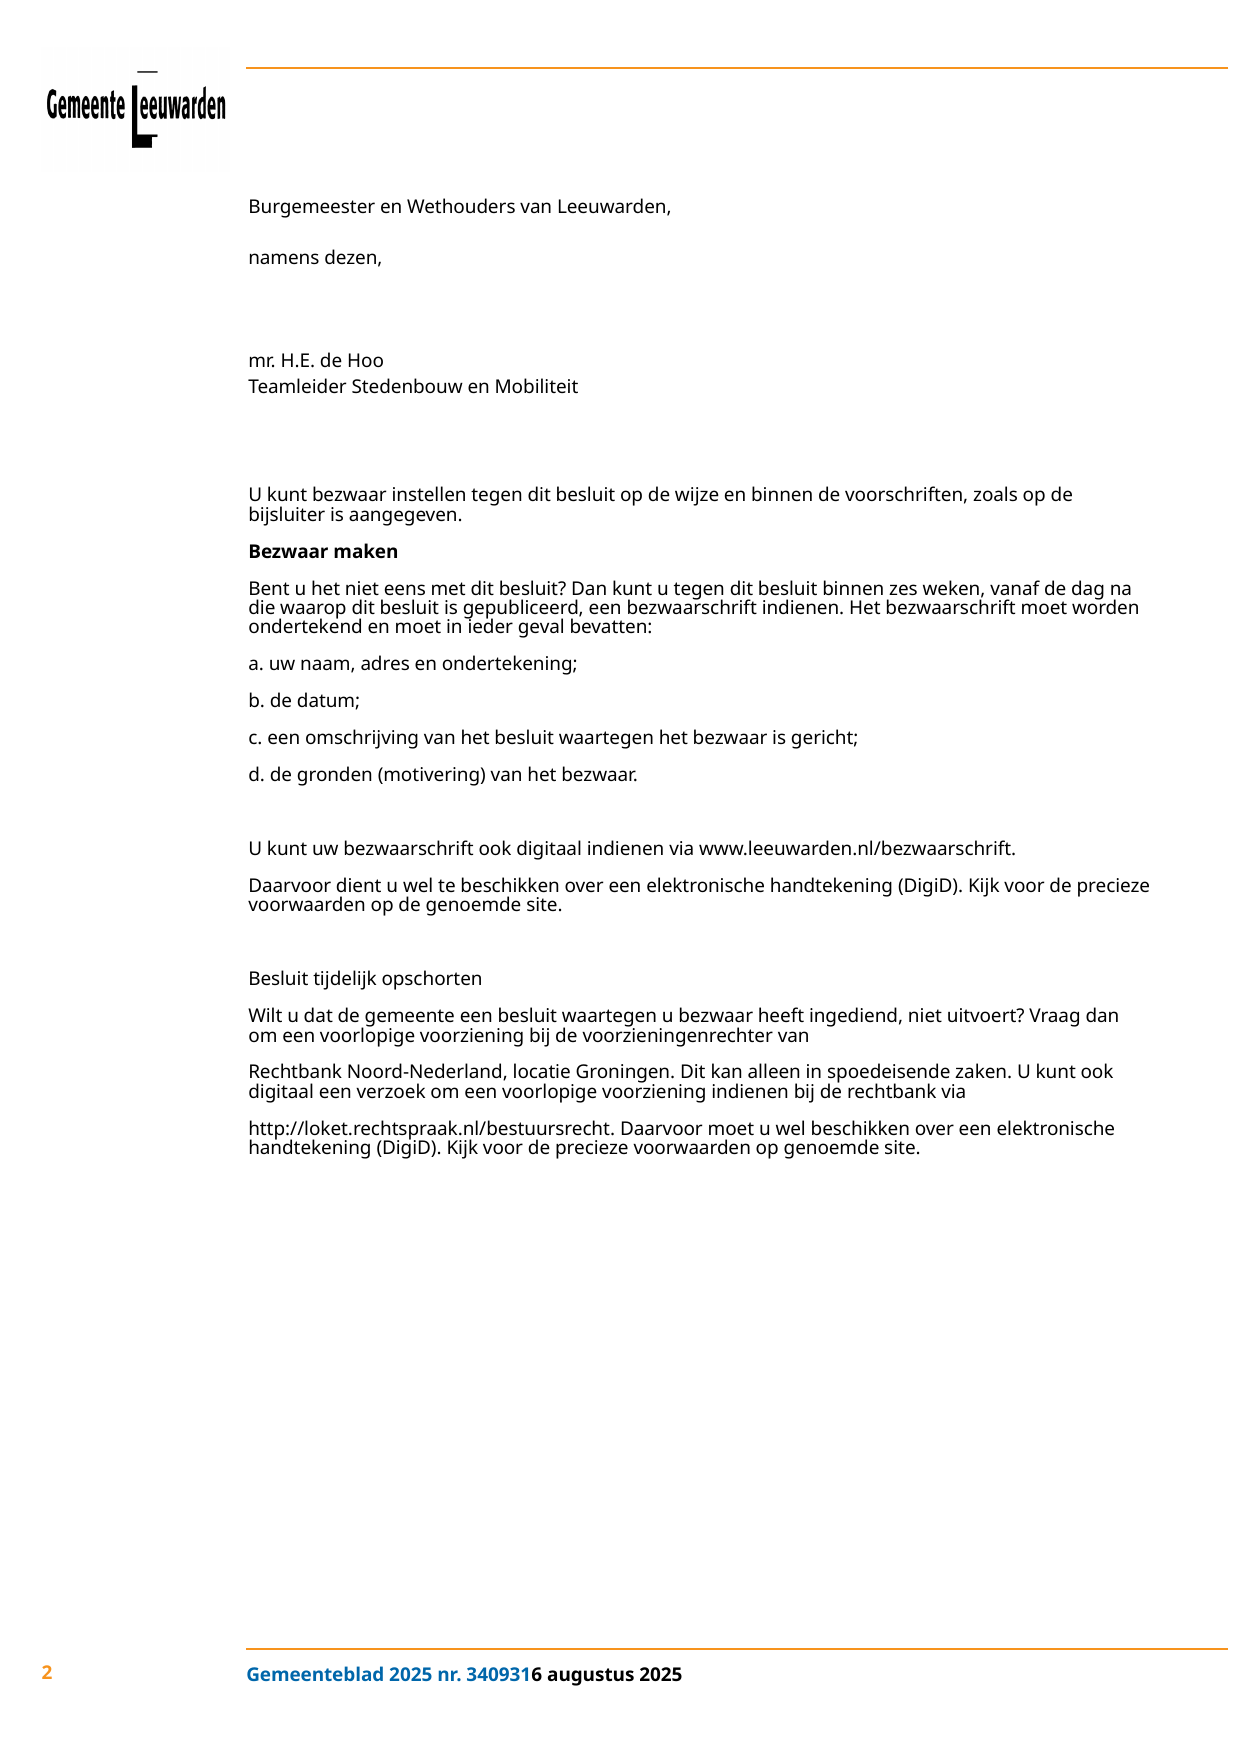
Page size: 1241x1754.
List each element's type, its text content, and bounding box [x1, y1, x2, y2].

text mr. H.E. de Hoo [248, 347, 1152, 373]
text Daarvoor dient u wel te beschikken over een elektronische handtekening (DigiD). Kijk voor de precieze voorwaarden op de genoemde site. [248, 877, 1152, 916]
text U kunt bezwaar instellen tegen dit besluit op de wijze en binnen de voorschriften, zoals op de bijsluiter is aangegeven. [248, 486, 1152, 525]
text U kunt uw bezwaarschrift ook digitaal indienen via www.leeuwarden.nl/bezwaarschrift. [248, 840, 1152, 859]
picture [41, 47, 231, 172]
text a. uw naam, adres en ondertekening; [248, 655, 1152, 674]
text Rechtbank Noord-Nederland, locatie Groningen. Dit kan alleen in spoedeisende zaken. U kunt ook digitaal een verzoek om een voorlopige voorziening indienen bij de rechtbank via [248, 1063, 1152, 1102]
text Teamleider Stedenbouw en Mobiliteit [248, 373, 1152, 399]
text http://loket.rechtspraak.nl/bestuursrecht. Daarvoor moet u wel beschikken over een elektronische handtekening (DigiD). Kijk voor de precieze voorwaarden op genoemde site. [248, 1120, 1152, 1158]
text Bent u het niet eens met dit besluit? Dan kunt u tegen dit besluit binnen zes weken, vanaf de dag na die waarop dit besluit is gepubliceerd, een bezwaarschrift indienen. Het bezwaarschrift moet worden ondertekend en moet in ieder geval bevatten: [248, 580, 1152, 637]
text Wilt u dat de gemeente een besluit waartegen u bezwaar heeft ingediend, niet uitvoert? Vraag dan om een voorlopige voorziening bij de voorzieningenrechter van [248, 1007, 1152, 1046]
text namens dezen, [248, 244, 1152, 270]
text c. een omschrijving van het besluit waartegen het bezwaar is gericht; [248, 729, 1152, 748]
text Burgemeester en Wethouders van Leeuwarden, [248, 193, 1152, 219]
text Bezwaar maken [248, 543, 1152, 562]
text Besluit tijdelijk opschorten [248, 970, 1152, 989]
text b. de datum; [248, 692, 1152, 711]
text d. de gronden (motivering) van het bezwaar. [248, 766, 1152, 785]
